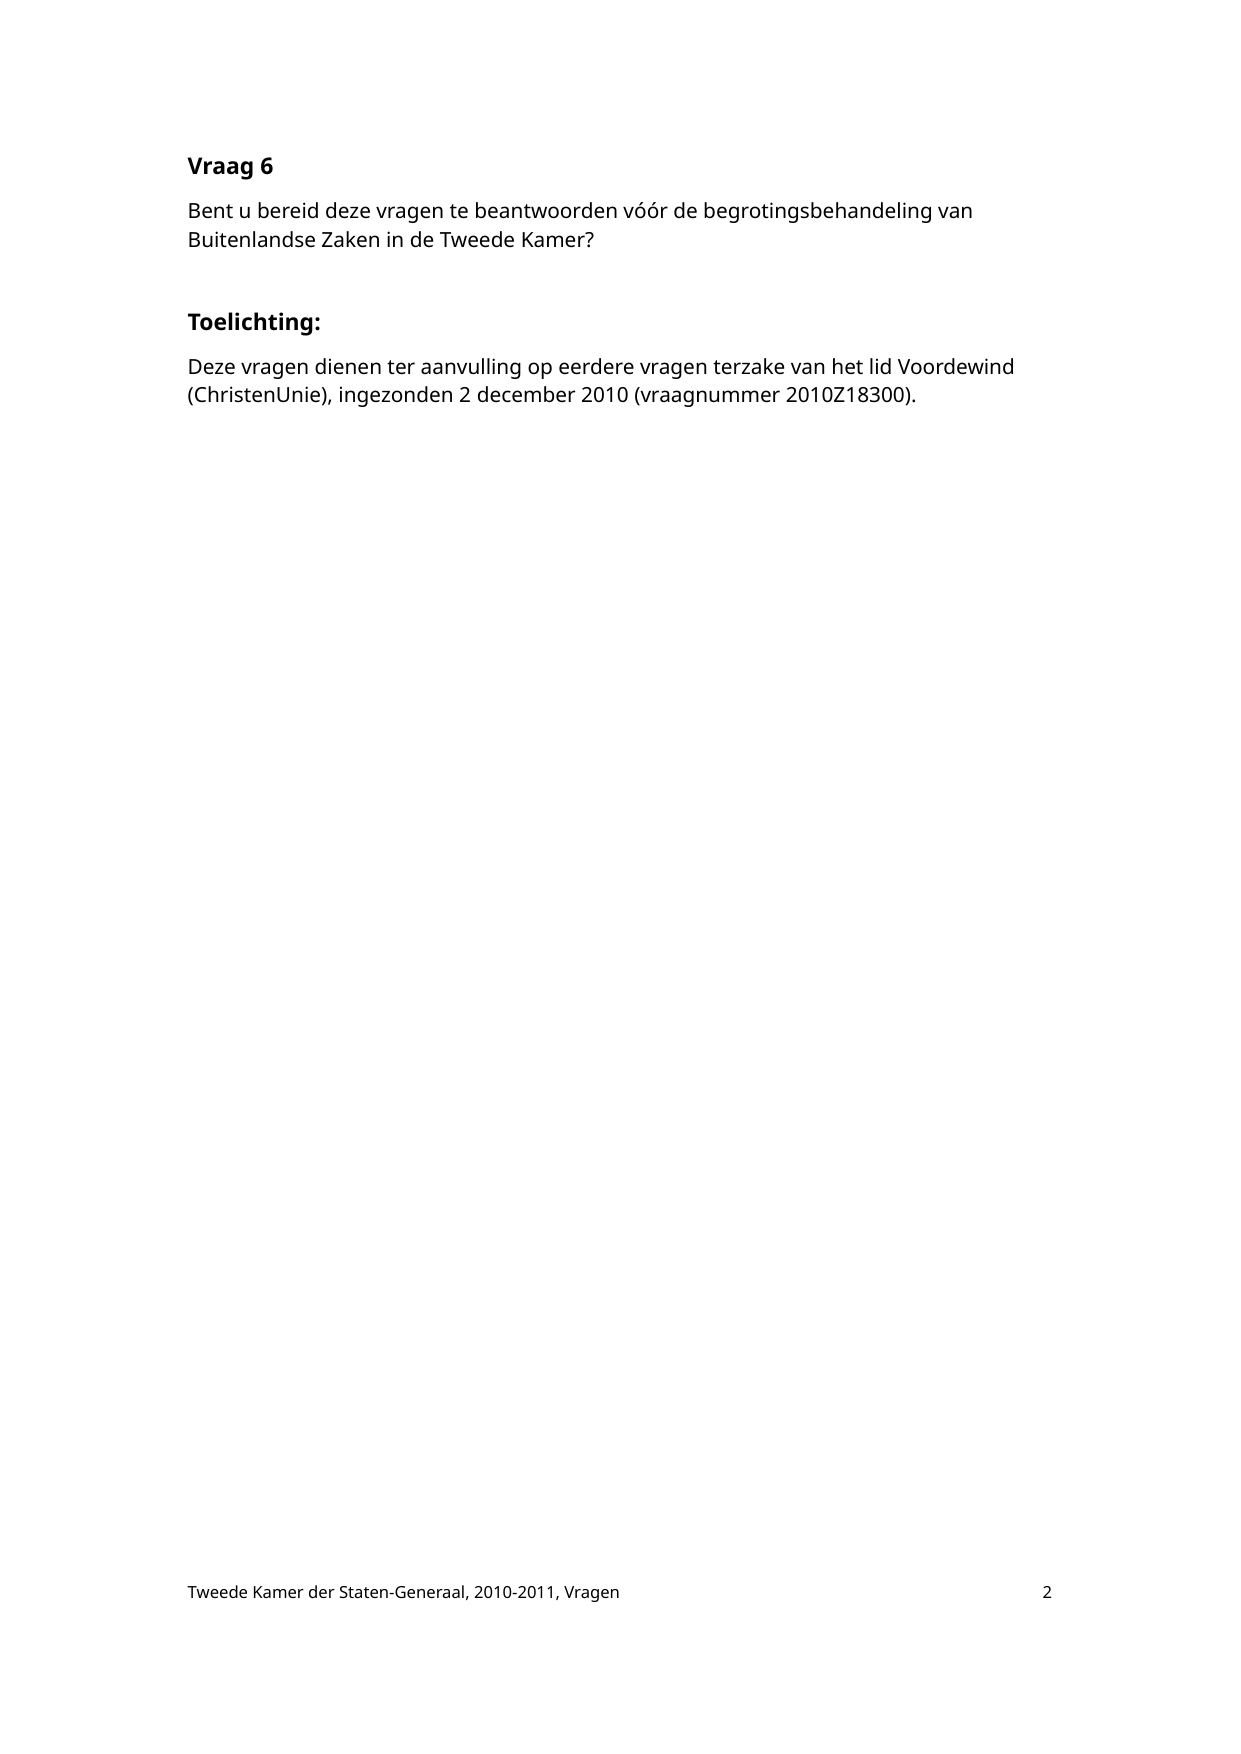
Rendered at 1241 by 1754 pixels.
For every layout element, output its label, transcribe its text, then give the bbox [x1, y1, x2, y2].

subtitle Toelichting: [187, 306, 1053, 337]
text Deze vragen dienen ter aanvulling op eerdere vragen terzake van het lid Voordewind (ChristenUnie), ingezonden 2 december 2010 (vraagnummer 2010Z18300). [187, 352, 1053, 409]
text Bent u bereid deze vragen te beantwoorden vóór de begrotingsbehandeling van Buitenlandse Zaken in de Tweede Kamer? [187, 196, 1053, 253]
subtitle Vraag 6 [187, 150, 1053, 181]
